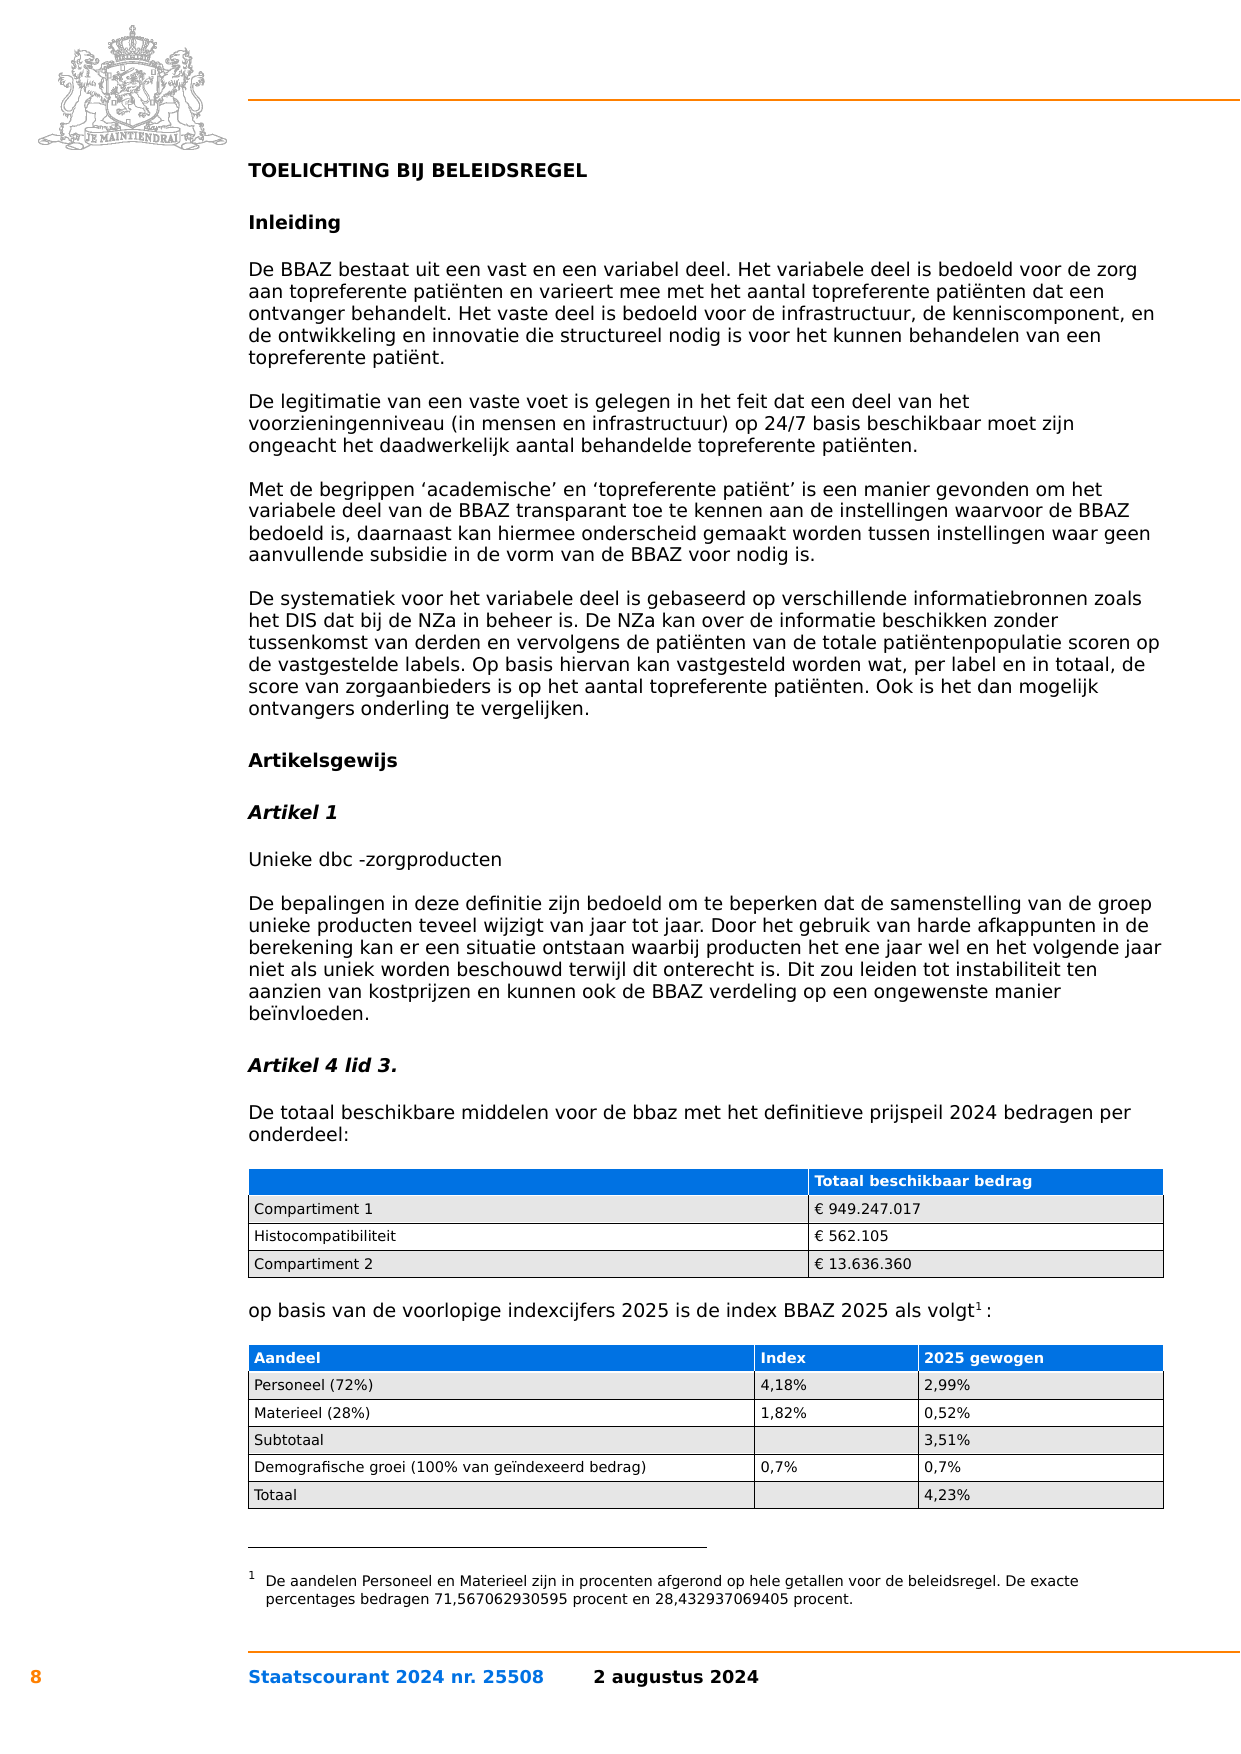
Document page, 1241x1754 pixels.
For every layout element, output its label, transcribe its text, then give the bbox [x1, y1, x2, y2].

subtitle Artikel 1 [248, 802, 1163, 824]
table_cell Personeel (72%) [249, 1373, 754, 1399]
table_cell Demografische groei (100% van geïndexeerd bedrag) [249, 1455, 754, 1481]
text op basis van de voorlopige indexcijfers 2025 is de index BBAZ 2025 als volgt: [248, 1300, 1163, 1322]
table_cell [755, 1482, 918, 1508]
subtitle Unieke dbc -zorgproducten [248, 849, 1163, 871]
table_cell Compartiment 1 [249, 1196, 808, 1222]
table_cell 4,18% [755, 1373, 918, 1399]
subtitle TOELICHTING BIJ BELEIDSREGEL [248, 160, 1163, 182]
table_cell Materieel (28%) [249, 1400, 754, 1426]
text De legitimatie van een vaste voet is gelegen in het feit dat een deel van het voorzieningenniveau (in mensen en infrastructuur) op 24/7 basis beschikbaar moet zijn ongeacht het daadwerkelijk aantal behandelde topreferente patiënten. [248, 391, 1163, 457]
table_cell 2,99% [919, 1373, 1163, 1399]
table_cell 0,7% [919, 1455, 1163, 1481]
picture [38, 25, 227, 150]
subtitle Artikelsgewijs [248, 750, 1163, 772]
table_cell 4,23% [919, 1482, 1163, 1508]
table_cell 0,52% [919, 1400, 1163, 1426]
text De totaal beschikbare middelen voor de bbaz met het definitieve prijspeil 2024 bedragen per onderdeel: [248, 1102, 1163, 1146]
subtitle Artikel 4 lid 3. [248, 1055, 1163, 1077]
table_cell € 949.247.017 [809, 1196, 1163, 1222]
table_header [249, 1169, 808, 1195]
text De bepalingen in deze definitie zijn bedoeld om te beperken dat de samenstelling van de groep unieke producten teveel wijzigt van jaar tot jaar. Door het gebruik van harde afkappunten in de berekening kan er een situatie ontstaan waarbij producten het ene jaar wel en het volgende jaar niet als uniek worden beschouwd terwijl dit onterecht is. Dit zou leiden tot instabiliteit ten aanzien van kostprijzen en kunnen ook de BBAZ verdeling op een ongewenste manier beïnvloeden. [248, 893, 1163, 1025]
table_cell 0,7% [755, 1455, 918, 1481]
table_cell Totaal [249, 1482, 754, 1508]
table_header Totaal beschikbaar bedrag [809, 1169, 1163, 1195]
subtitle Inleiding [248, 212, 1163, 234]
text De aandelen Personeel en Materieel zijn in procenten afgerond op hele getallen voor de beleidsregel. De exacte percentages bedragen 71,567062930595 procent en 28,432937069405 procent. [248, 1569, 1163, 1608]
table_header Index [755, 1345, 918, 1371]
table_cell € 562.105 [809, 1224, 1163, 1250]
table_cell [755, 1427, 918, 1453]
table_cell Compartiment 2 [249, 1251, 808, 1277]
table_header 2025 gewogen [919, 1345, 1163, 1371]
text Met de begrippen ‘academische’ en ‘topreferente patiënt’ is een manier gevonden om het variabele deel van de BBAZ transparant toe te kennen aan de instellingen waarvoor de BBAZ bedoeld is, daarnaast kan hiermee onderscheid gemaakt worden tussen instellingen waar geen aanvullende subsidie in de vorm van de BBAZ voor nodig is. [248, 478, 1163, 566]
table_cell € 13.636.360 [809, 1251, 1163, 1277]
text De systematiek voor het variabele deel is gebaseerd op verschillende informatiebronnen zoals het DIS dat bij de NZa in beheer is. De NZa kan over de informatie beschikken zonder tussenkomst van derden en vervolgens de patiënten van de totale patiëntenpopulatie scoren op de vastgestelde labels. Op basis hiervan kan vastgesteld worden wat, per label en in totaal, de score van zorgaanbieders is op het aantal topreferente patiënten. Ook is het dan mogelijk ontvangers onderling te vergelijken. [248, 588, 1163, 720]
table_cell 3,51% [919, 1427, 1163, 1453]
table_header Aandeel [249, 1345, 754, 1371]
table_cell Subtotaal [249, 1427, 754, 1453]
table_cell Histocompatibiliteit [249, 1224, 808, 1250]
table_cell 1,82% [755, 1400, 918, 1426]
text De BBAZ bestaat uit een vast en een variabel deel. Het variabele deel is bedoeld voor de zorg aan topreferente patiënten en varieert mee met het aantal topreferente patiënten dat een ontvanger behandelt. Het vaste deel is bedoeld voor de infrastructuur, de kenniscomponent, en de ontwikkeling en innovatie die structureel nodig is voor het kunnen behandelen van een topreferente patiënt. [248, 259, 1163, 369]
